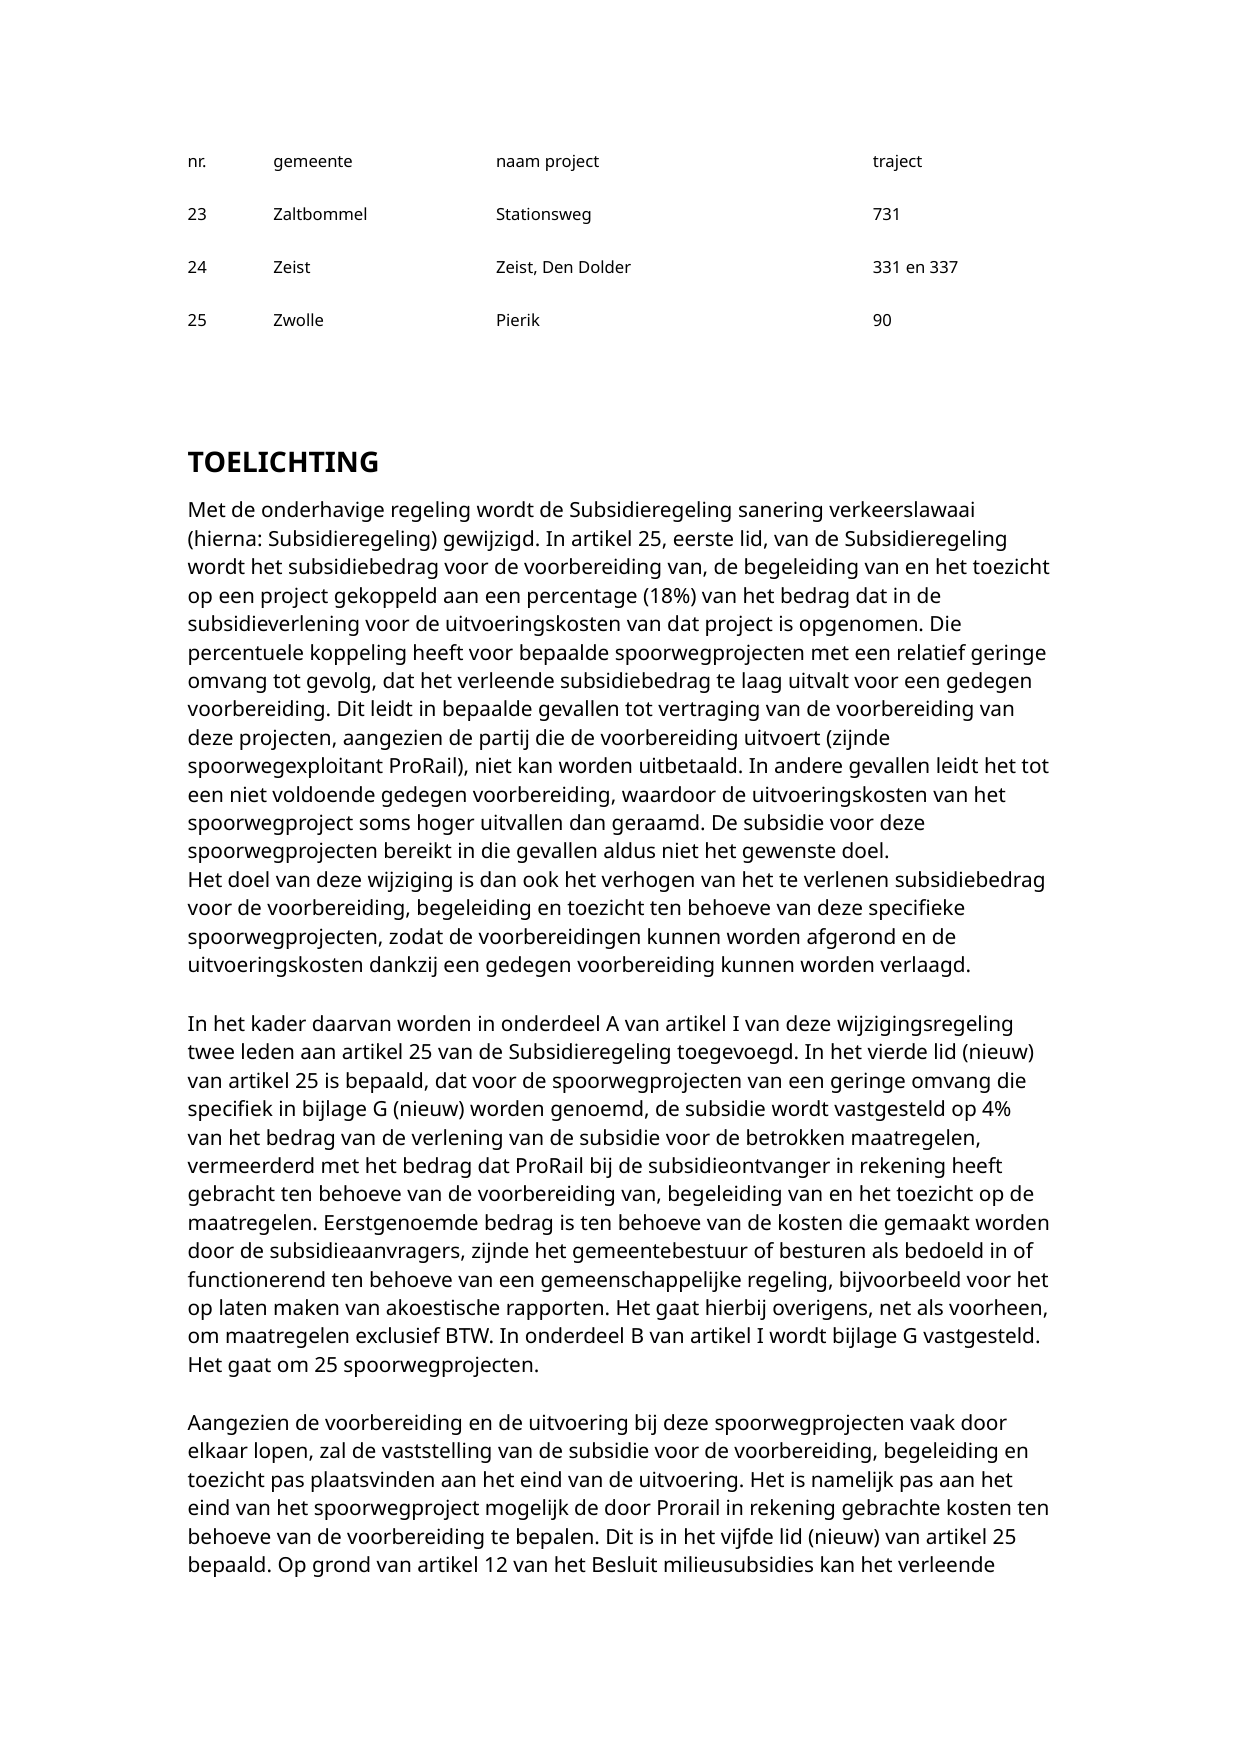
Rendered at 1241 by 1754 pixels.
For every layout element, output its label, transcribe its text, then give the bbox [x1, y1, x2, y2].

table_cell Pierik [496, 308, 873, 361]
table_cell 23 [188, 203, 273, 255]
table_header gemeente [273, 150, 496, 203]
table_cell Zwolle [273, 308, 496, 361]
table_cell 24 [188, 255, 273, 308]
table_header nr. [188, 150, 273, 203]
table_header traject [873, 150, 1053, 203]
table_cell Zaltbommel [273, 203, 496, 255]
table_cell 731 [873, 203, 1053, 255]
text Aangezien de voorbereiding en de uitvoering bij deze spoorwegprojecten vaak door elkaar lopen, zal de vaststelling van de subsidie voor de voorbereiding, begeleiding en toezicht pas plaatsvinden aan het eind van de uitvoering. Het is namelijk pas aan het eind van het spoorwegproject mogelijk de door Prorail in rekening gebrachte kosten ten behoeve van de voorbereiding te bepalen. Dit is in het vijfde lid (nieuw) van artikel 25 bepaald. Op grond van artikel 12 van het Besluit milieusubsidies kan het verleende [187, 1408, 1053, 1579]
table_cell 331 en 337 [873, 255, 1053, 308]
table_cell Zeist [273, 255, 496, 308]
subtitle TOELICHTING [187, 442, 1053, 480]
text Het doel van deze wijziging is dan ook het verhogen van het te verlenen subsidiebedrag voor de voorbereiding, begeleiding en toezicht ten behoeve van deze specifieke spoorwegprojecten, zodat de voorbereidingen kunnen worden afgerond en de uitvoeringskosten dankzij een gedegen voorbereiding kunnen worden verlaagd. [187, 865, 1053, 979]
table_cell 90 [873, 308, 1053, 361]
table_cell 25 [188, 308, 273, 361]
text Met de onderhavige regeling wordt de Subsidieregeling sanering verkeerslawaai (hierna: Subsidieregeling) gewijzigd. In artikel 25, eerste lid, van de Subsidieregeling wordt het subsidiebedrag voor de voorbereiding van, de begeleiding van en het toezicht op een project gekoppeld aan een percentage (18%) van het bedrag dat in de subsidieverlening voor de uitvoeringskosten van dat project is opgenomen. Die percentuele koppeling heeft voor bepaalde spoorwegprojecten met een relatief geringe omvang tot gevolg, dat het verleende subsidiebedrag te laag uitvalt voor een gedegen voorbereiding. Dit leidt in bepaalde gevallen tot vertraging van de voorbereiding van deze projecten, aangezien de partij die de voorbereiding uitvoert (zijnde spoorwegexploitant ProRail), niet kan worden uitbetaald. In andere gevallen leidt het tot een niet voldoende gedegen voorbereiding, waardoor de uitvoeringskosten van het spoorwegproject soms hoger uitvallen dan geraamd. De subsidie voor deze spoorwegprojecten bereikt in die gevallen aldus niet het gewenste doel. [187, 495, 1053, 865]
table_cell Zeist, Den Dolder [496, 255, 873, 308]
table_header naam project [496, 150, 873, 203]
text In het kader daarvan worden in onderdeel A van artikel I van deze wijzigingsregeling twee leden aan artikel 25 van de Subsidieregeling toegevoegd. In het vierde lid (nieuw) van artikel 25 is bepaald, dat voor de spoorwegprojecten van een geringe omvang die specifiek in bijlage G (nieuw) worden genoemd, de subsidie wordt vastgesteld op 4% van het bedrag van de verlening van de subsidie voor de betrokken maatregelen, vermeerderd met het bedrag dat ProRail bij de subsidieontvanger in rekening heeft gebracht ten behoeve van de voorbereiding van, begeleiding van en het toezicht op de maatregelen. Eerstgenoemde bedrag is ten behoeve van de kosten die gemaakt worden door de subsidieaanvragers, zijnde het gemeentebestuur of besturen als bedoeld in of functionerend ten behoeve van een gemeenschappelijke regeling, bijvoorbeeld voor het op laten maken van akoestische rapporten. Het gaat hierbij overigens, net als voorheen, om maatregelen exclusief BTW. In onderdeel B van artikel I wordt bijlage G vastgesteld. Het gaat om 25 spoorwegprojecten. [187, 1009, 1053, 1378]
table_cell Stationsweg [496, 203, 873, 255]
